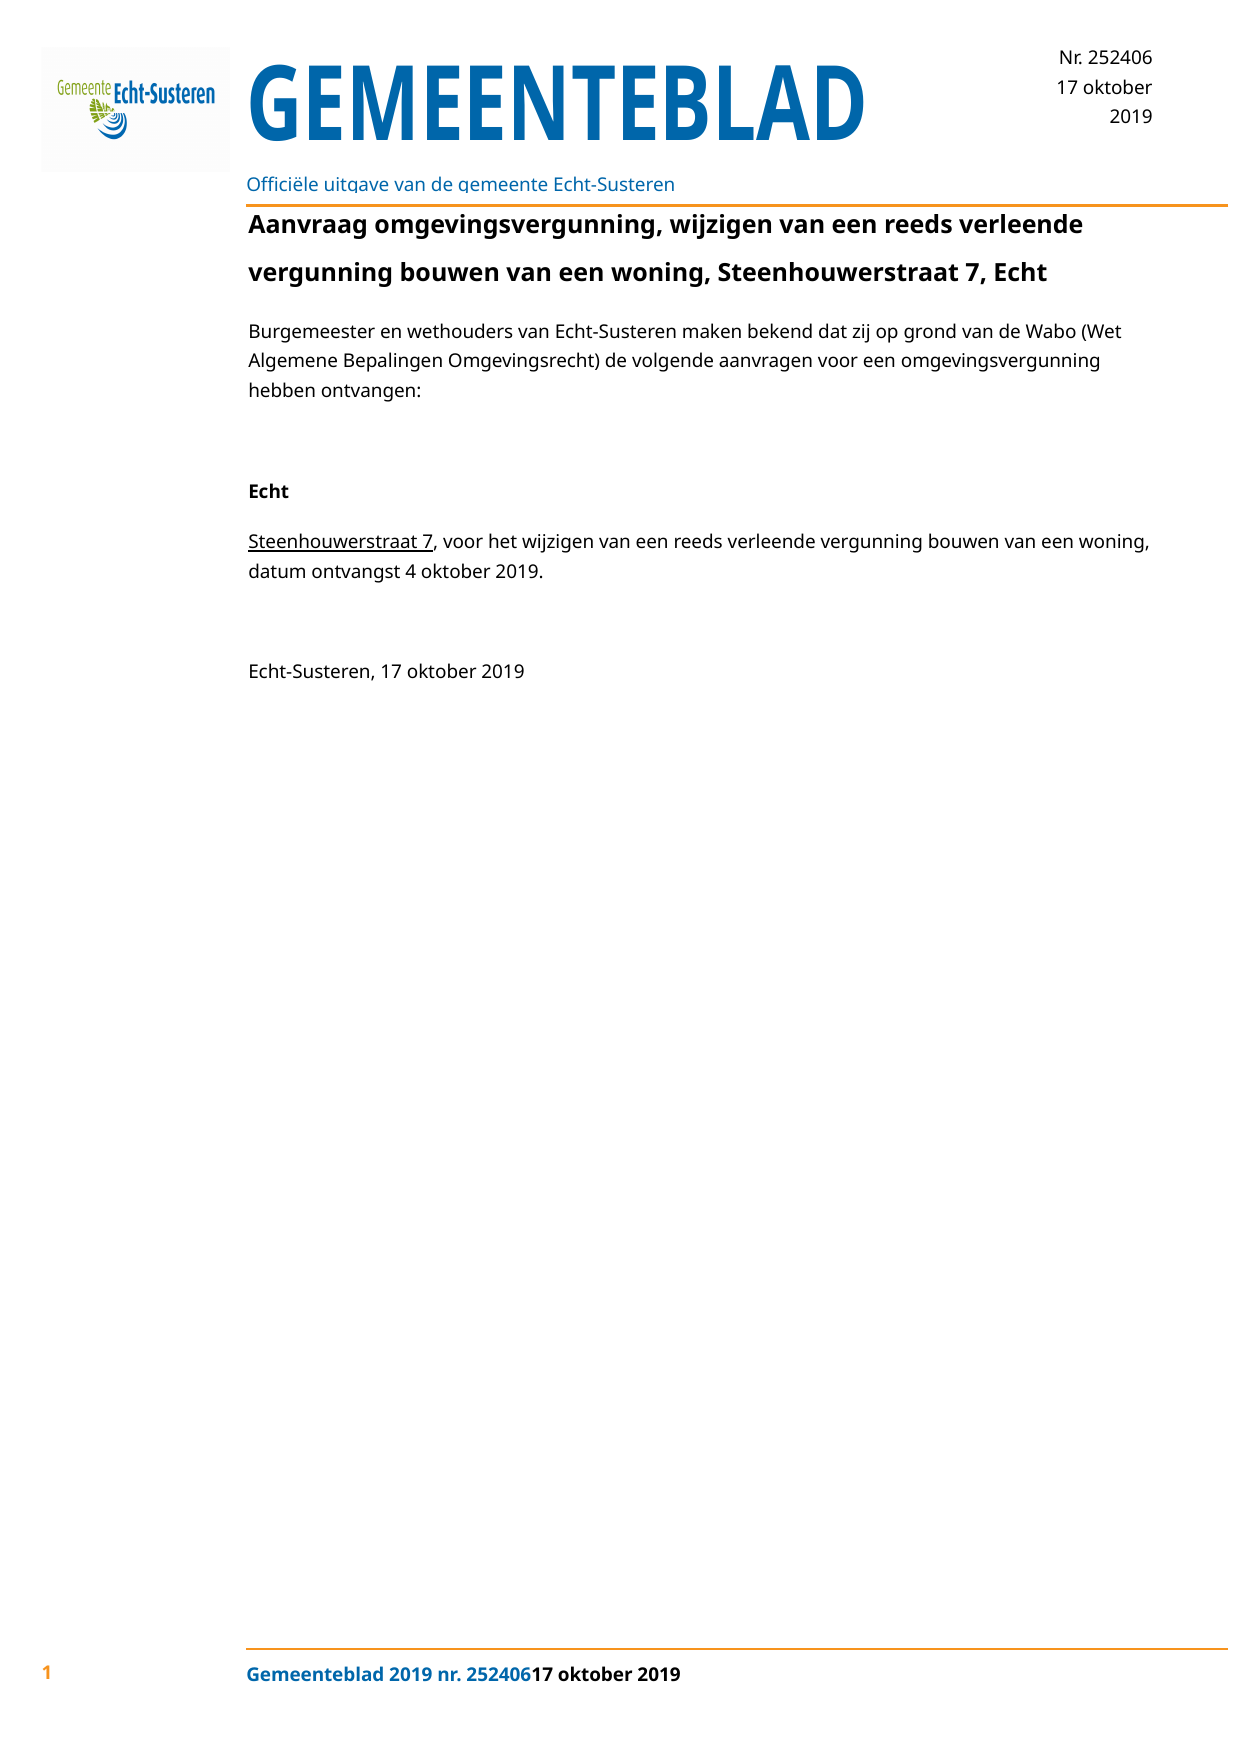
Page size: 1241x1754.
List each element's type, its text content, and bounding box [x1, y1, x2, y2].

text Echt-Susteren, 17 oktober 2019 [248, 659, 1152, 684]
text Burgemeester en wethouders van Echt-Susteren maken bekend dat zij op grond van de Wabo (Wet Algemene Bepalingen Omgevingsrecht) de volgende aanvragen voor een omgevingsvergunning hebben ontvangen: [248, 318, 1152, 403]
picture [41, 47, 231, 172]
text Echt [248, 478, 1152, 504]
text Steenhouwerstraat 7, voor het wijzigen van een reeds verleende vergunning bouwen van een woning, datum ontvangst 4 oktober 2019. [248, 528, 1152, 584]
text Aanvraag omgevingsvergunning, wijzigen van een reeds verleende vergunning bouwen van een woning, Steenhouwerstraat 7, Echt [248, 207, 1152, 288]
